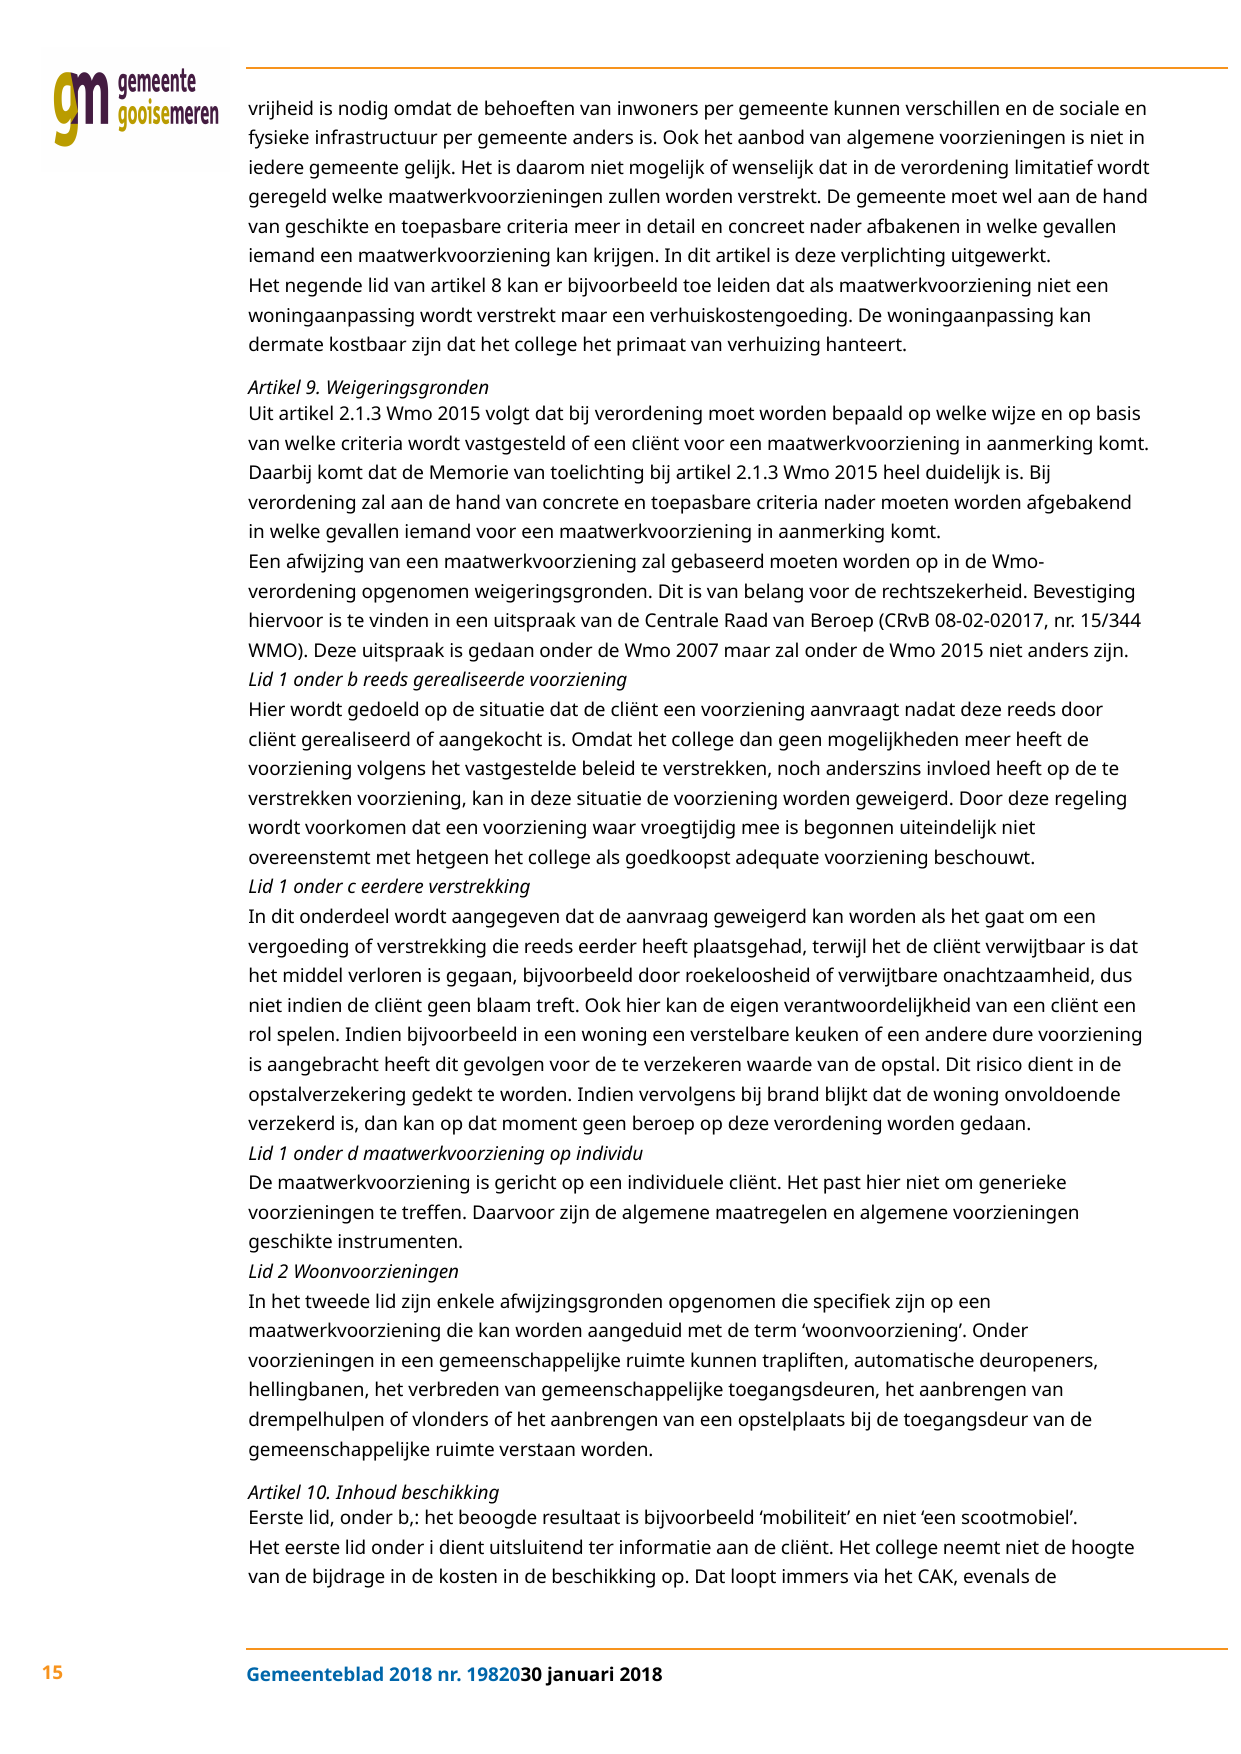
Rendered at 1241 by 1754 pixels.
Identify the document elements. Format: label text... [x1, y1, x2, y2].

picture [41, 47, 231, 172]
text Het eerste lid onder i dient uitsluitend ter informatie aan de cliënt. Het college neemt niet de hoogte van de bijdrage in de kosten in de beschikking op. Dat loopt immers via het CAK, evenals de [248, 1534, 1152, 1589]
text Lid 1 onder d maatwerkvoorziening op individu [248, 1140, 1152, 1166]
text Lid 1 onder c eerdere verstrekking [248, 874, 1152, 899]
text Lid 1 onder b reeds gerealiseerde voorziening [248, 667, 1152, 692]
text De maatwerkvoorziening is gericht op een individuele cliënt. Het past hier niet om generieke voorzieningen te treffen. Daarvoor zijn de algemene maatregelen en algemene voorzieningen geschikte instrumenten. [248, 1169, 1152, 1254]
text vrijheid is nodig omdat de behoeften van inwoners per gemeente kunnen verschillen en de sociale en fysieke infrastructuur per gemeente anders is. Ook het aanbod van algemene voorzieningen is niet in iedere gemeente gelijk. Het is daarom niet mogelijk of wenselijk dat in de verordening limitatief wordt geregeld welke maatwerkvoorzieningen zullen worden verstrekt. De gemeente moet wel aan de hand van geschikte en toepasbare criteria meer in detail en concreet nader afbakenen in welke gevallen iemand een maatwerkvoorziening kan krijgen. In dit artikel is deze verplichting uitgewerkt. [248, 95, 1152, 268]
text Uit artikel 2.1.3 Wmo 2015 volgt dat bij verordening moet worden bepaald op welke wijze en op basis van welke criteria wordt vastgesteld of een cliënt voor een maatwerkvoorziening in aanmerking komt. Daarbij komt dat de Memorie van toelichting bij artikel 2.1.3 Wmo 2015 heel duidelijk is. Bij verordening zal aan de hand van concrete en toepasbare criteria nader moeten worden afgebakend in welke gevallen iemand voor een maatwerkvoorziening in aanmerking komt. [248, 400, 1152, 544]
text Lid 2 Woonvoorzieningen [248, 1258, 1152, 1284]
text Een afwijzing van een maatwerkvoorziening zal gebaseerd moeten worden op in de Wmo-verordening opgenomen weigeringsgronden. Dit is van belang voor de rechtszekerheid. Bevestiging hiervoor is te vinden in een uitspraak van de Centrale Raad van Beroep (CRvB 08-02-02017, nr. 15/344 WMO). Deze uitspraak is gedaan onder de Wmo 2007 maar zal onder de Wmo 2015 niet anders zijn. [248, 548, 1152, 663]
text In dit onderdeel wordt aangegeven dat de aanvraag geweigerd kan worden als het gaat om een vergoeding of verstrekking die reeds eerder heeft plaatsgehad, terwijl het de cliënt verwijtbaar is dat het middel verloren is gegaan, bijvoorbeeld door roekeloosheid of verwijtbare onachtzaamheid, dus niet indien de cliënt geen blaam treft. Ook hier kan de eigen verantwoordelijkheid van een cliënt een rol spelen. Indien bijvoorbeeld in een woning een verstelbare keuken of een andere dure voorziening is aangebracht heeft dit gevolgen voor de te verzekeren waarde van de opstal. Dit risico dient in de opstalverzekering gedekt te worden. Indien vervolgens bij brand blijkt dat de woning onvoldoende verzekerd is, dan kan op dat moment geen beroep op deze verordening worden gedaan. [248, 903, 1152, 1136]
text Eerste lid, onder b,: het beoogde resultaat is bijvoorbeeld ‘mobiliteit’ en niet ‘een scootmobiel’. [248, 1504, 1152, 1530]
text Hier wordt gedoeld op de situatie dat de cliënt een voorziening aanvraagt nadat deze reeds door cliënt gerealiseerd of aangekocht is. Omdat het college dan geen mogelijkheden meer heeft de voorziening volgens het vastgestelde beleid te verstrekken, noch anderszins invloed heeft op de te verstrekken voorziening, kan in deze situatie de voorziening worden geweigerd. Door deze regeling wordt voorkomen dat een voorziening waar vroegtijdig mee is begonnen uiteindelijk niet overeenstemt met hetgeen het college als goedkoopst adequate voorziening beschouwt. [248, 696, 1152, 870]
text In het tweede lid zijn enkele afwijzingsgronden opgenomen die specifiek zijn op een maatwerkvoorziening die kan worden aangeduid met de term ‘woonvoorziening’. Onder voorzieningen in een gemeenschappelijke ruimte kunnen trapliften, automatische deuropeners, hellingbanen, het verbreden van gemeenschappelijke toegangsdeuren, het aanbrengen van drempelhulpen of vlonders of het aanbrengen van een opstelplaats bij de toegangsdeur van de gemeenschappelijke ruimte verstaan worden. [248, 1288, 1152, 1461]
text Artikel 9. Weigeringsgronden [248, 374, 1152, 400]
text Het negende lid van artikel 8 kan er bijvoorbeeld toe leiden dat als maatwerkvoorziening niet een woningaanpassing wordt verstrekt maar een verhuiskostengoeding. De woningaanpassing kan dermate kostbaar zijn dat het college het primaat van verhuizing hanteert. [248, 272, 1152, 357]
text Artikel 10. Inhoud beschikking [248, 1479, 1152, 1504]
